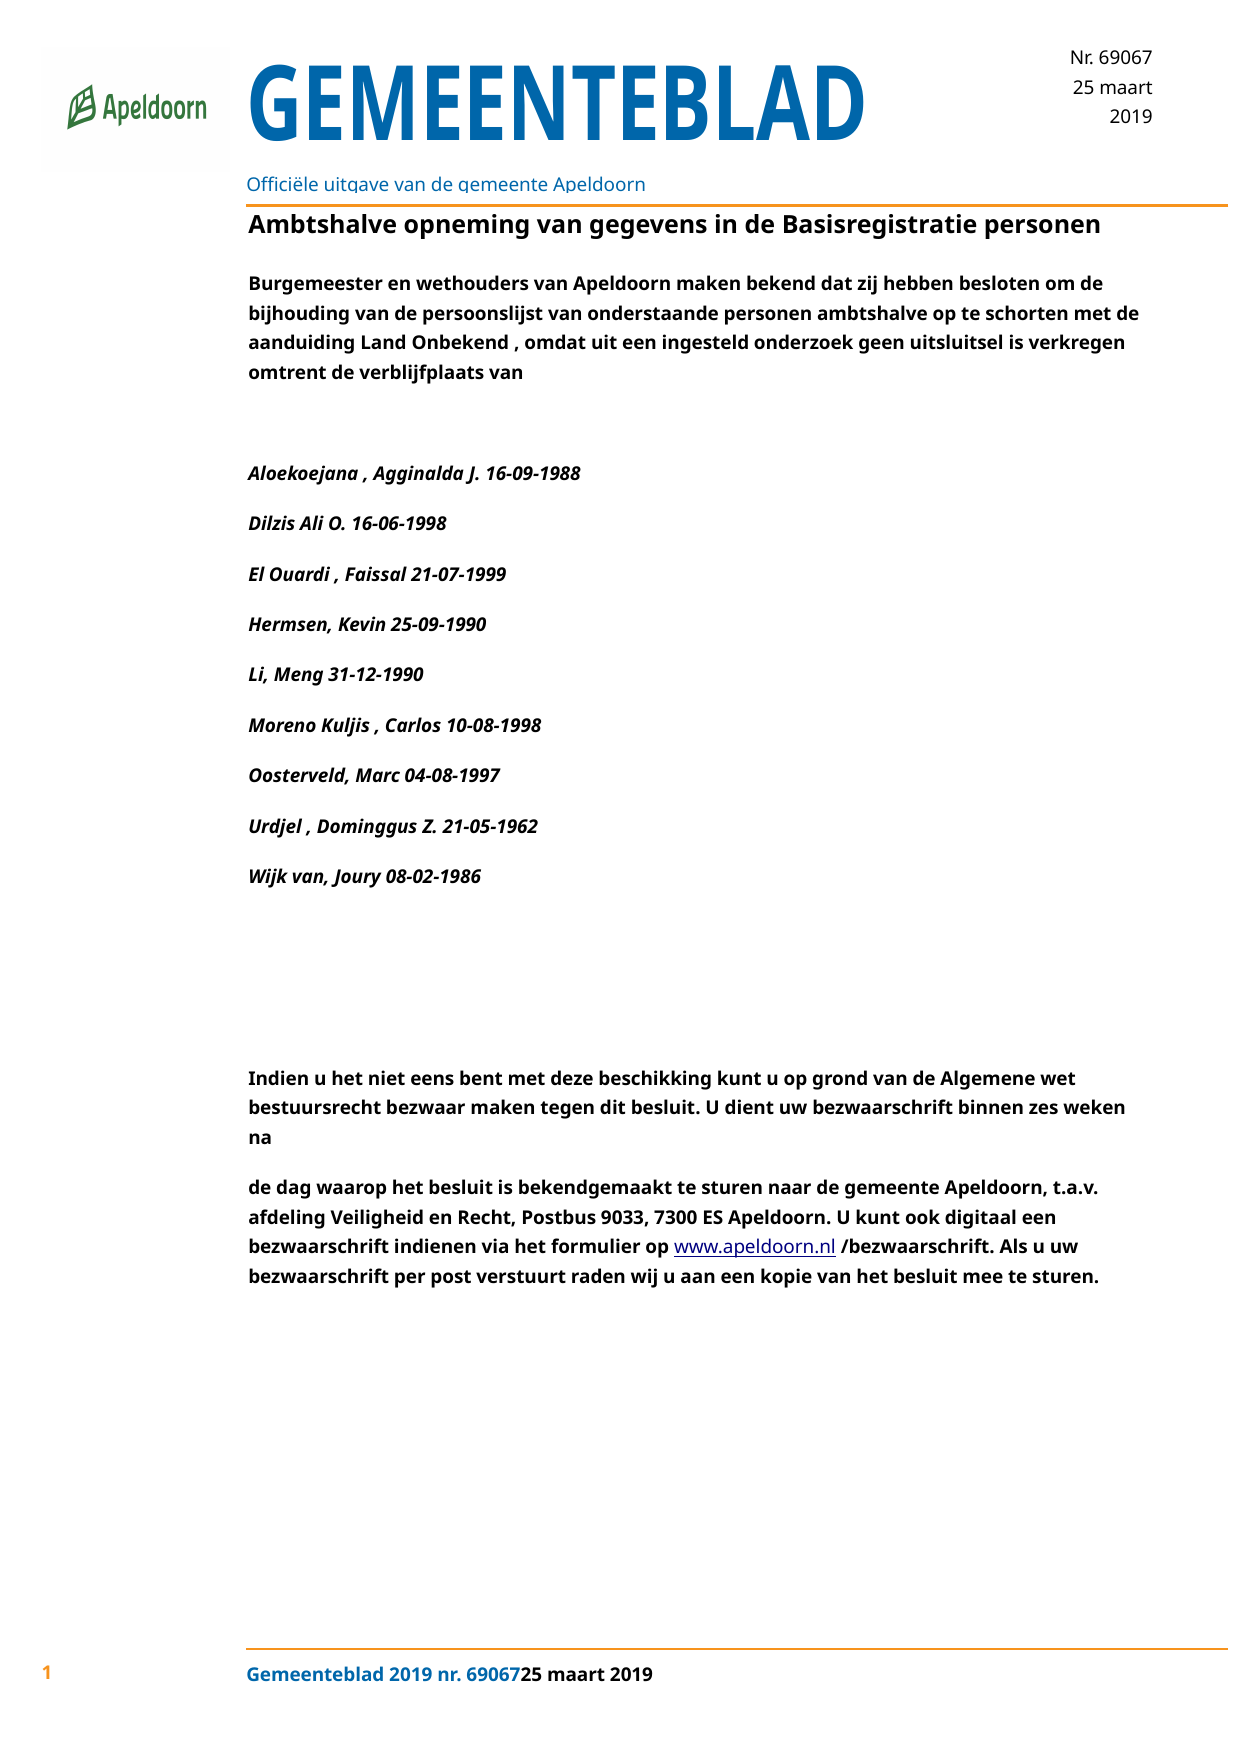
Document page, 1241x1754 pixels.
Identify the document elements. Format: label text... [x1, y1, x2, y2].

picture [41, 47, 231, 172]
text Urdjel , Dominggus Z. 21-05-1962 [248, 813, 1152, 838]
text Moreno Kuljis , Carlos 10-08-1998 [248, 712, 1152, 738]
text de dag waarop het besluit is bekendgemaakt te sturen naar de gemeente Apeldoorn, t.a.v. afdeling Veiligheid en Recht, Postbus 9033, 7300 ES Apeldoorn. U kunt ook digitaal een bezwaarschrift indienen via het formulier op www.apeldoorn.nl /bezwaarschrift. Als u uw bezwaarschrift per post verstuurt raden wij u aan een kopie van het besluit mee te sturen. [248, 1174, 1152, 1289]
text Burgemeester en wethouders van Apeldoorn maken bekend dat zij hebben besloten om de bijhouding van de persoonslijst van onderstaande personen ambtshalve op te schorten met de aanduiding Land Onbekend , omdat uit een ingesteld onderzoek geen uitsluitsel is verkregen omtrent de verblijfplaats van [248, 270, 1152, 385]
text Wijk van, Joury 08-02-1986 [248, 863, 1152, 889]
text El Ouardi , Faissal 21-07-1999 [248, 561, 1152, 586]
text Dilzis Ali O. 16-06-1998 [248, 510, 1152, 536]
text Oosterveld, Marc 04-08-1997 [248, 762, 1152, 788]
text Indien u het niet eens bent met deze beschikking kunt u op grond van de Algemene wet bestuursrecht bezwaar maken tegen dit besluit. U dient uw bezwaarschrift binnen zes weken na [248, 1065, 1152, 1150]
text Hermsen, Kevin 25-09-1990 [248, 611, 1152, 637]
text Li, Meng 31-12-1990 [248, 662, 1152, 687]
text Aloekoejana , Agginalda J. 16-09-1988 [248, 460, 1152, 486]
text Ambtshalve opneming van gegevens in de Basisregistratie personen [248, 207, 1152, 241]
